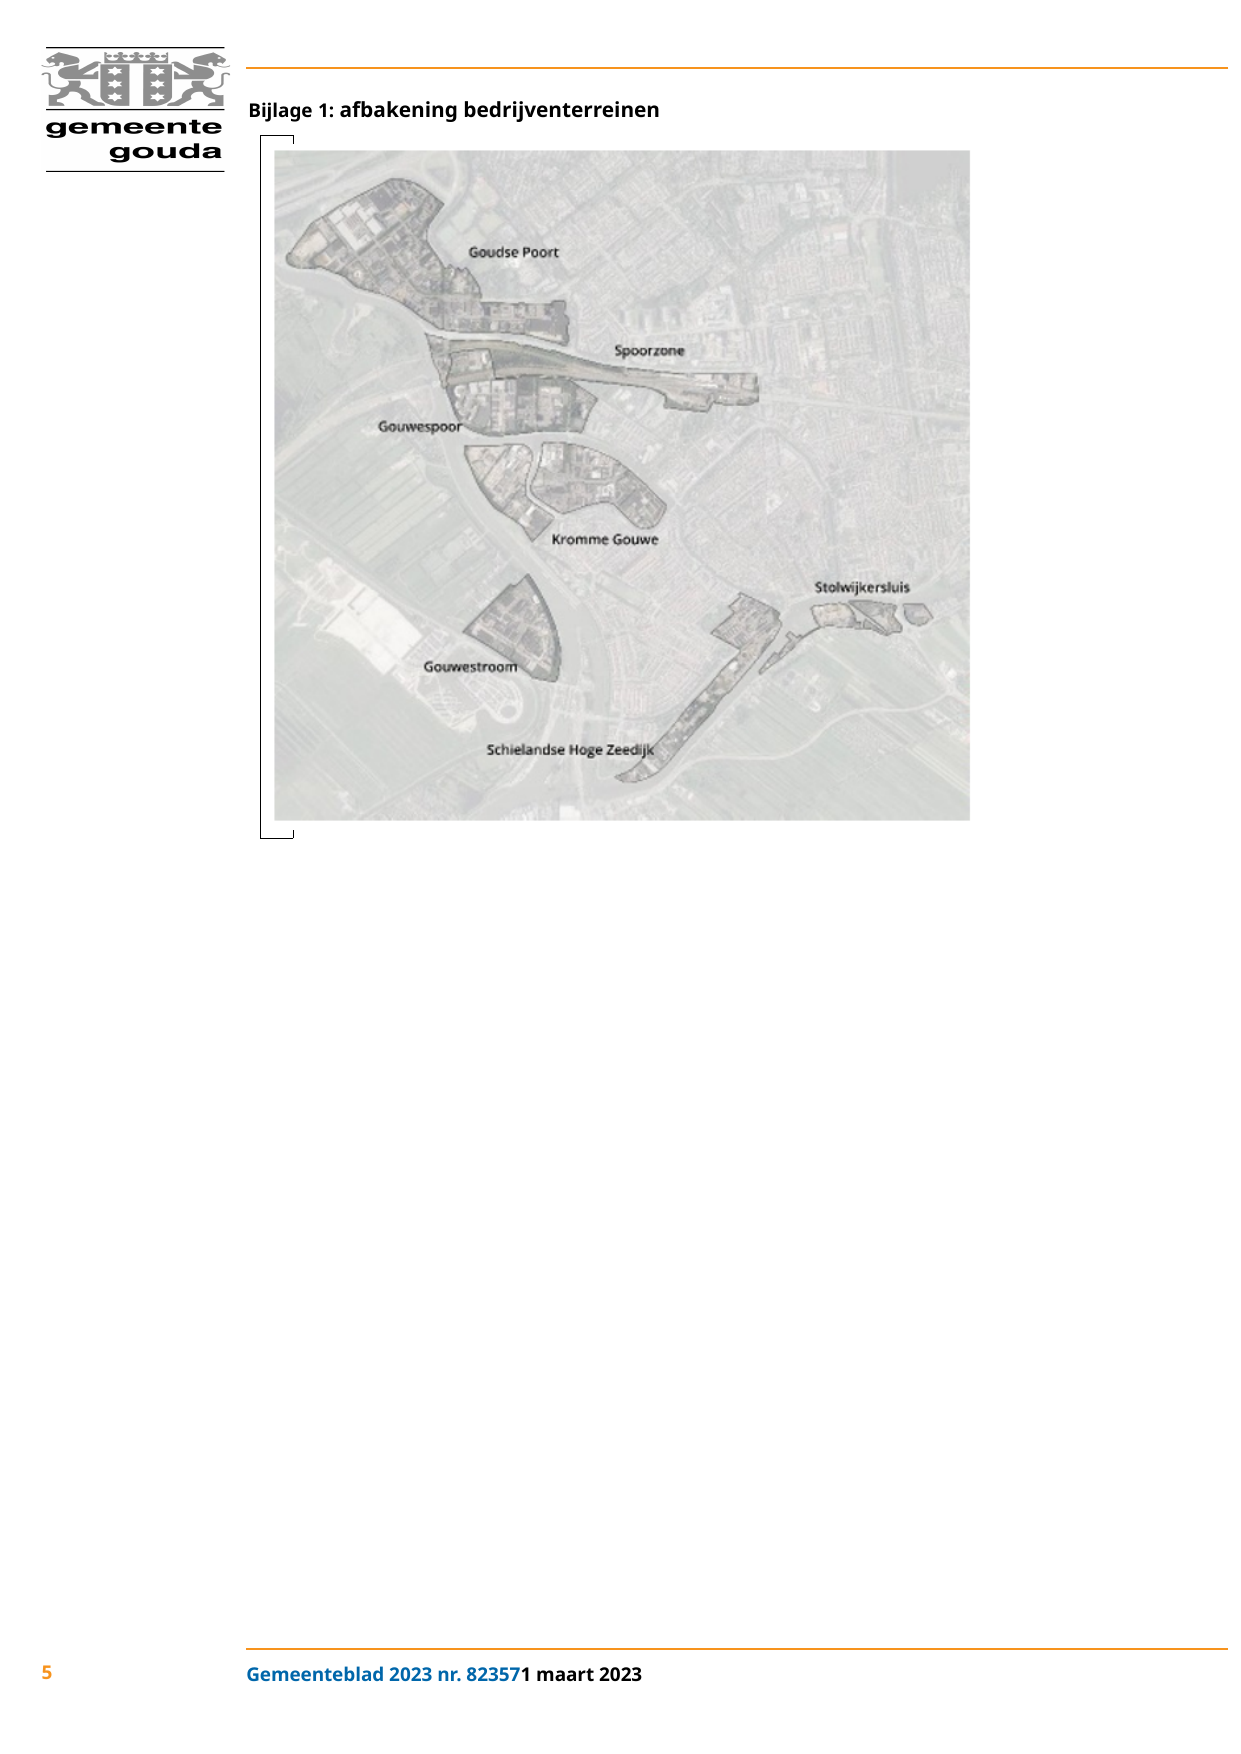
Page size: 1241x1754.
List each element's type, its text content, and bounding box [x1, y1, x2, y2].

picture [268, 144, 978, 830]
picture [41, 47, 231, 172]
text Bijlage 1: afbakening bedrijventerreinen [248, 95, 1152, 123]
